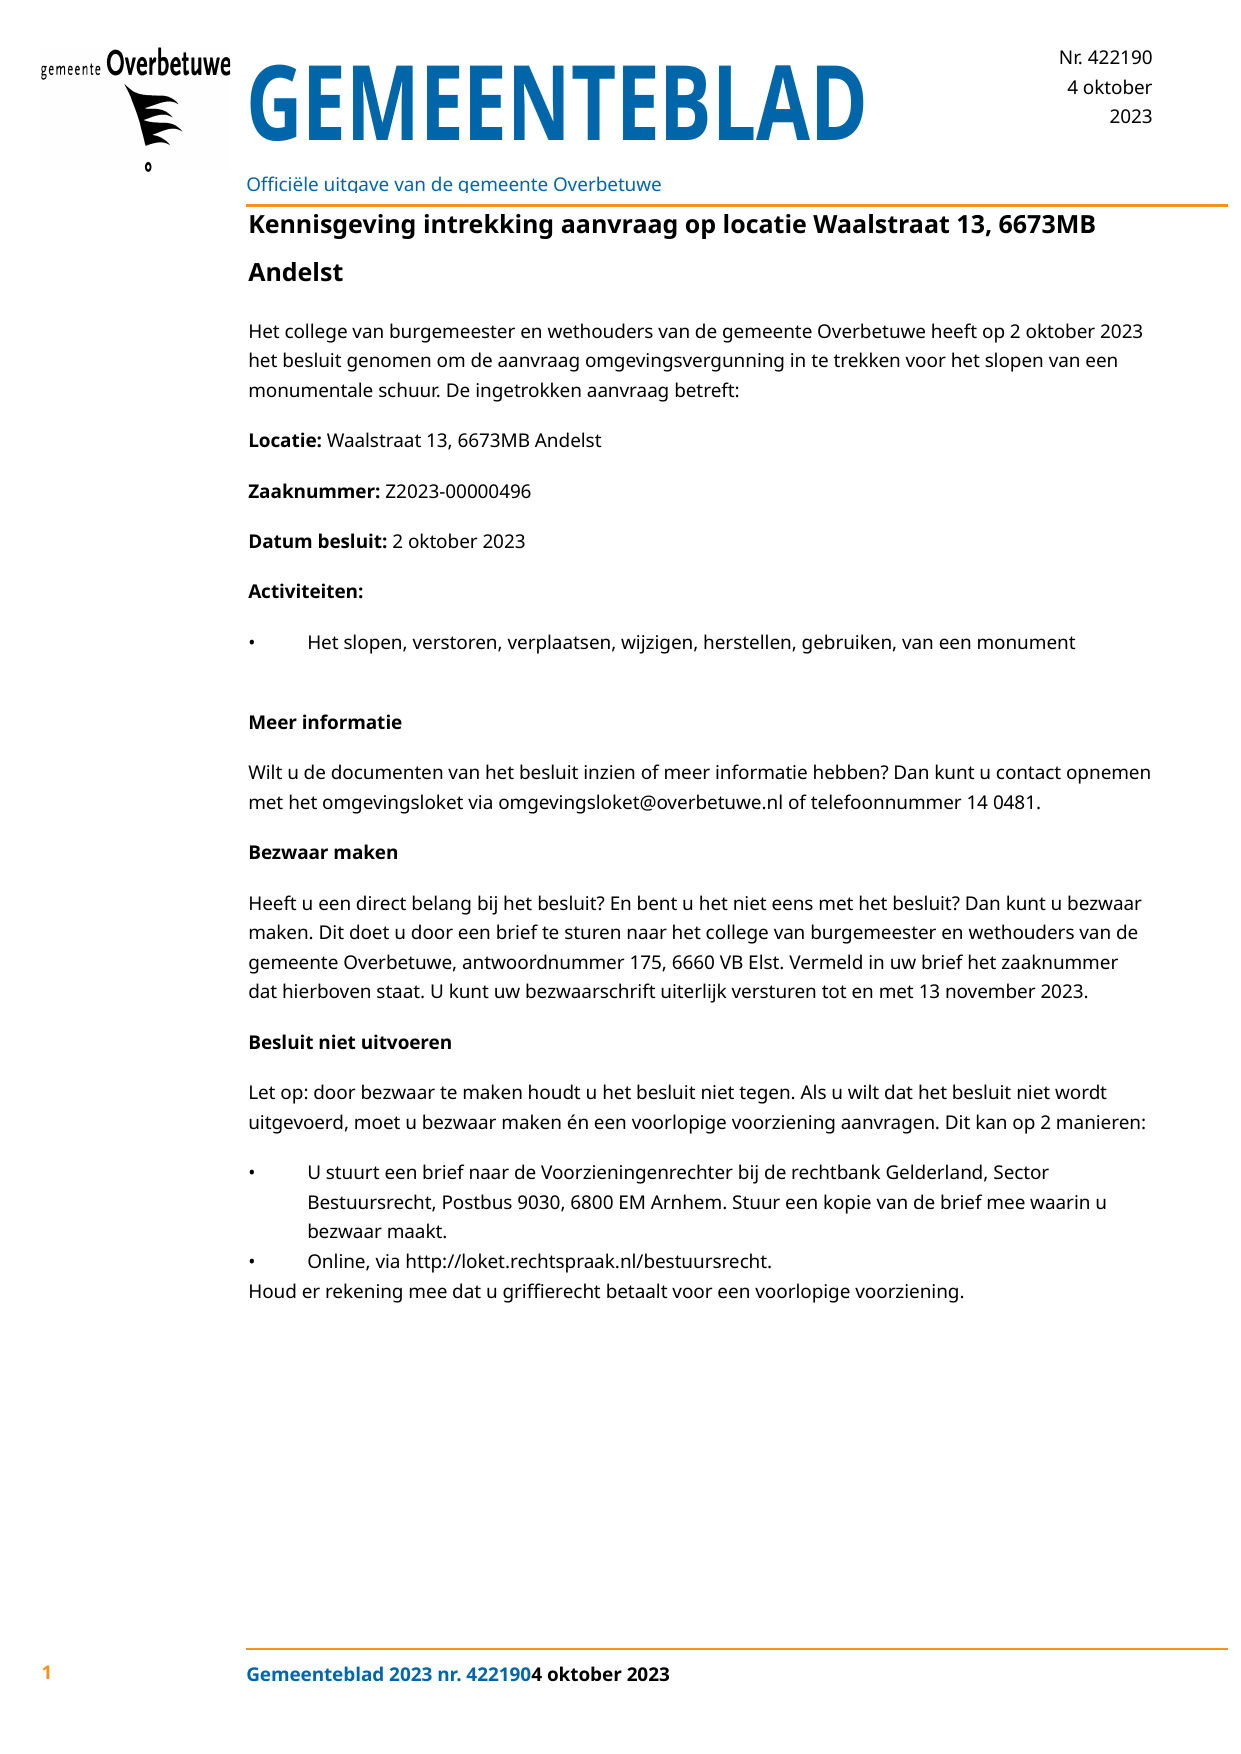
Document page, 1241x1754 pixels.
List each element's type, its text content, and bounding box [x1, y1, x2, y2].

text Datum besluit: 2 oktober 2023 [248, 528, 1152, 554]
text Besluit niet uitvoeren [248, 1029, 1152, 1055]
text Kennisgeving intrekking aanvraag op locatie Waalstraat 13, 6673MB Andelst [248, 207, 1152, 288]
text Zaaknummer: Z2023-00000496 [248, 478, 1152, 504]
text Locatie: Waalstraat 13, 6673MB Andelst [248, 427, 1152, 453]
list U stuurt een brief naar de Voorzieningenrechter bij de rechtbank Gelderland, Sector Bestuursrecht, Postbus 9030, 6800 EM Arnhem. Stuur een kopie van de brief mee waarin u bezwaar maakt. [248, 1159, 1152, 1244]
list Het slopen, verstoren, verplaatsen, wijzigen, herstellen, gebruiken, van een monument [248, 629, 1152, 655]
text Let op: door bezwaar te maken houdt u het besluit niet tegen. Als u wilt dat het besluit niet wordt uitgevoerd, moet u bezwaar maken én een voorlopige voorziening aanvragen. Dit kan op 2 manieren: [248, 1079, 1152, 1135]
picture [41, 47, 231, 172]
text Activiteiten: [248, 579, 1152, 604]
text Bezwaar maken [248, 839, 1152, 865]
text Wilt u de documenten van het besluit inzien of meer informatie hebben? Dan kunt u contact opnemen met het omgevingsloket via omgevingsloket@overbetuwe.nl of telefoonnummer 14 0481. [248, 759, 1152, 815]
list Online, via http://loket.rechtspraak.nl/bestuursrecht. [248, 1248, 1152, 1274]
text Heeft u een direct belang bij het besluit? En bent u het niet eens met het besluit? Dan kunt u bezwaar maken. Dit doet u door een brief te sturen naar het college van burgemeester en wethouders van de gemeente Overbetuwe, antwoordnummer 175, 6660 VB Elst. Vermeld in uw brief het zaaknummer dat hierboven staat. U kunt uw bezwaarschrift uiterlijk versturen tot en met 13 november 2023. [248, 890, 1152, 1004]
text Meer informatie [248, 709, 1152, 735]
text Houd er rekening mee dat u griffierecht betaalt voor een voorlopige voorziening. [248, 1278, 1152, 1304]
text Het college van burgemeester en wethouders van de gemeente Overbetuwe heeft op 2 oktober 2023 het besluit genomen om de aanvraag omgevingsvergunning in te trekken voor het slopen van een monumentale schuur. De ingetrokken aanvraag betreft: [248, 318, 1152, 403]
